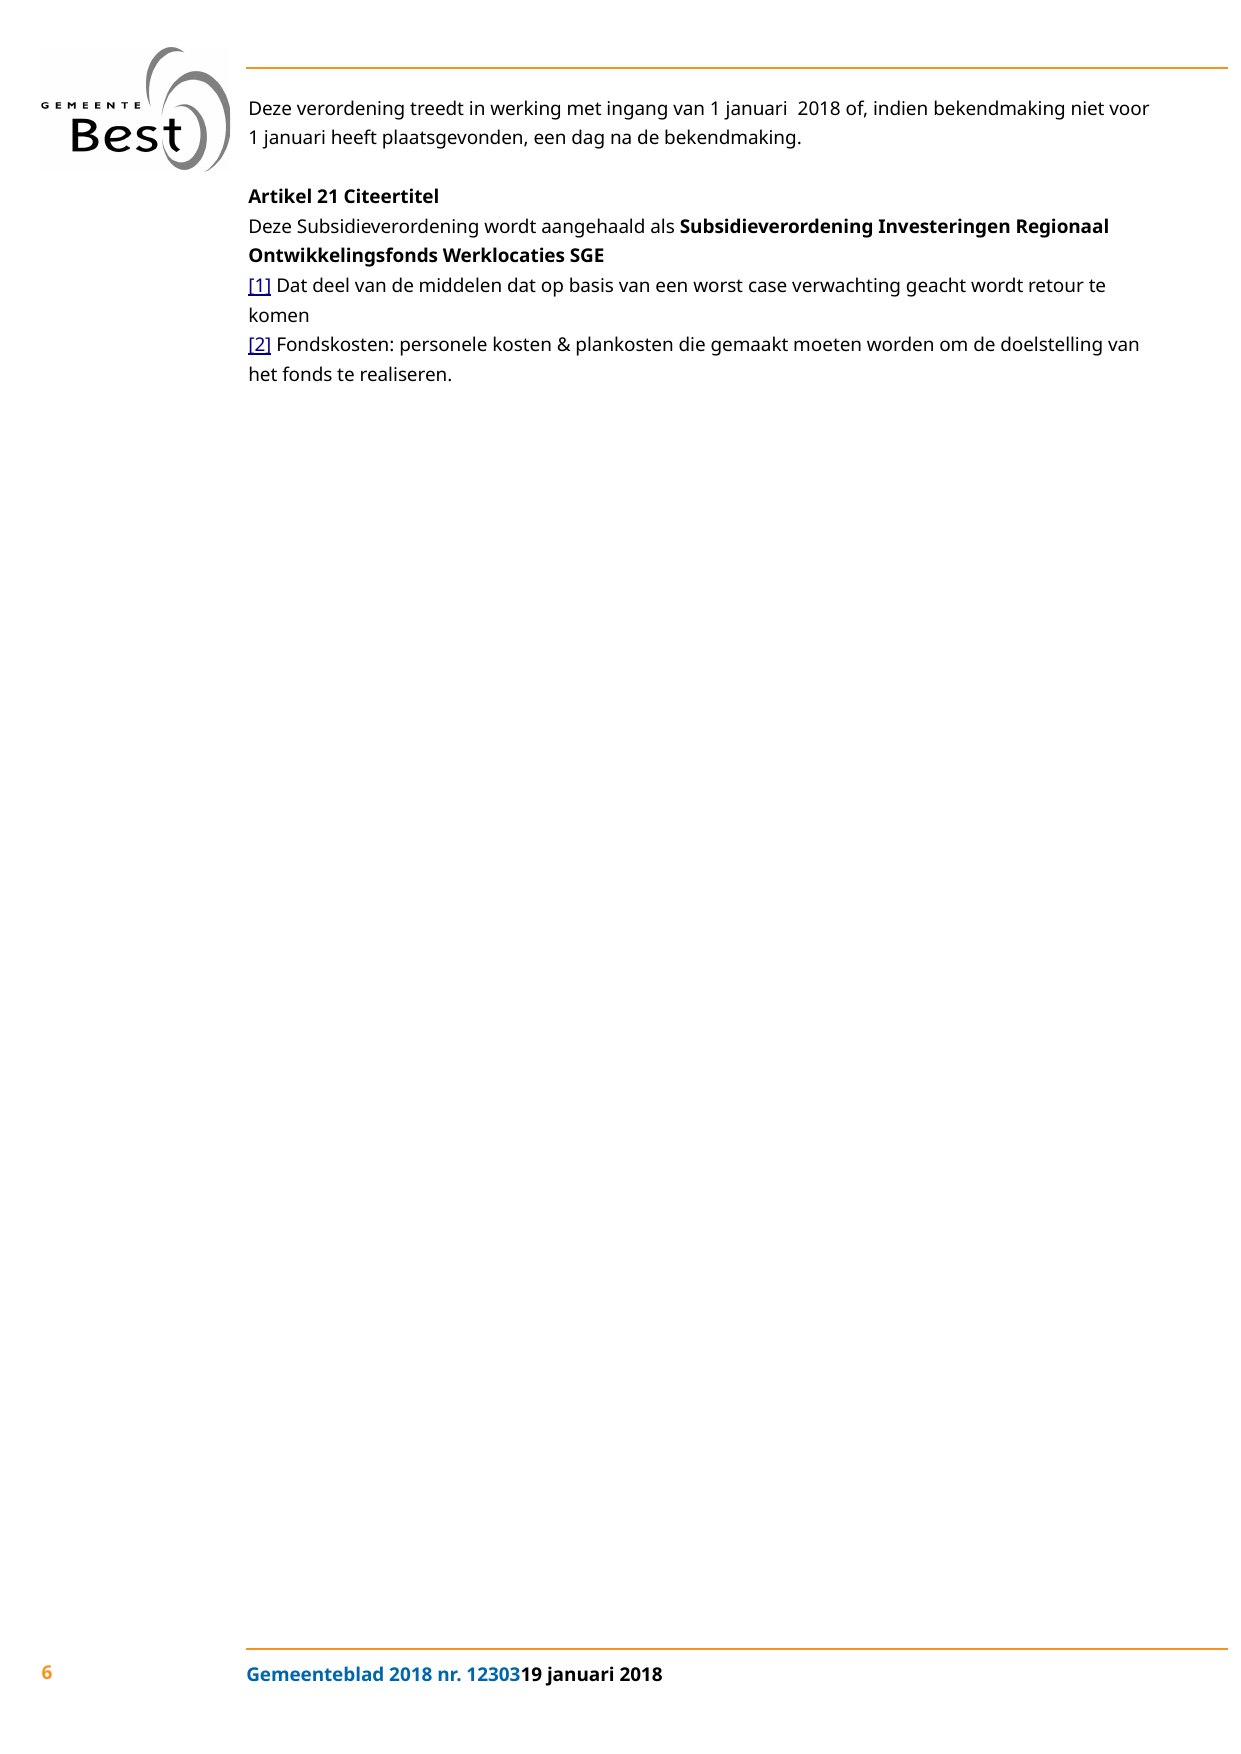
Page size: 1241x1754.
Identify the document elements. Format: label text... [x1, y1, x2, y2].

text Artikel 21 Citeertitel [248, 183, 1152, 209]
text Deze Subsidieverordening wordt aangehaald als Subsidieverordening Investeringen Regionaal Ontwikkelingsfonds Werklocaties SGE [248, 213, 1152, 268]
text Deze verordening treedt in werking met ingang van 1 januari 2018 of, indien bekendmaking niet voor 1 januari heeft plaatsgevonden, een dag na de bekendmaking. [248, 95, 1152, 150]
text [1] Dat deel van de middelen dat op basis van een worst case verwachting geacht wordt retour te komen [248, 272, 1152, 328]
text [2] Fondskosten: personele kosten & plankosten die gemaakt moeten worden om de doelstelling van het fonds te realiseren. [248, 331, 1152, 387]
picture [41, 47, 231, 172]
